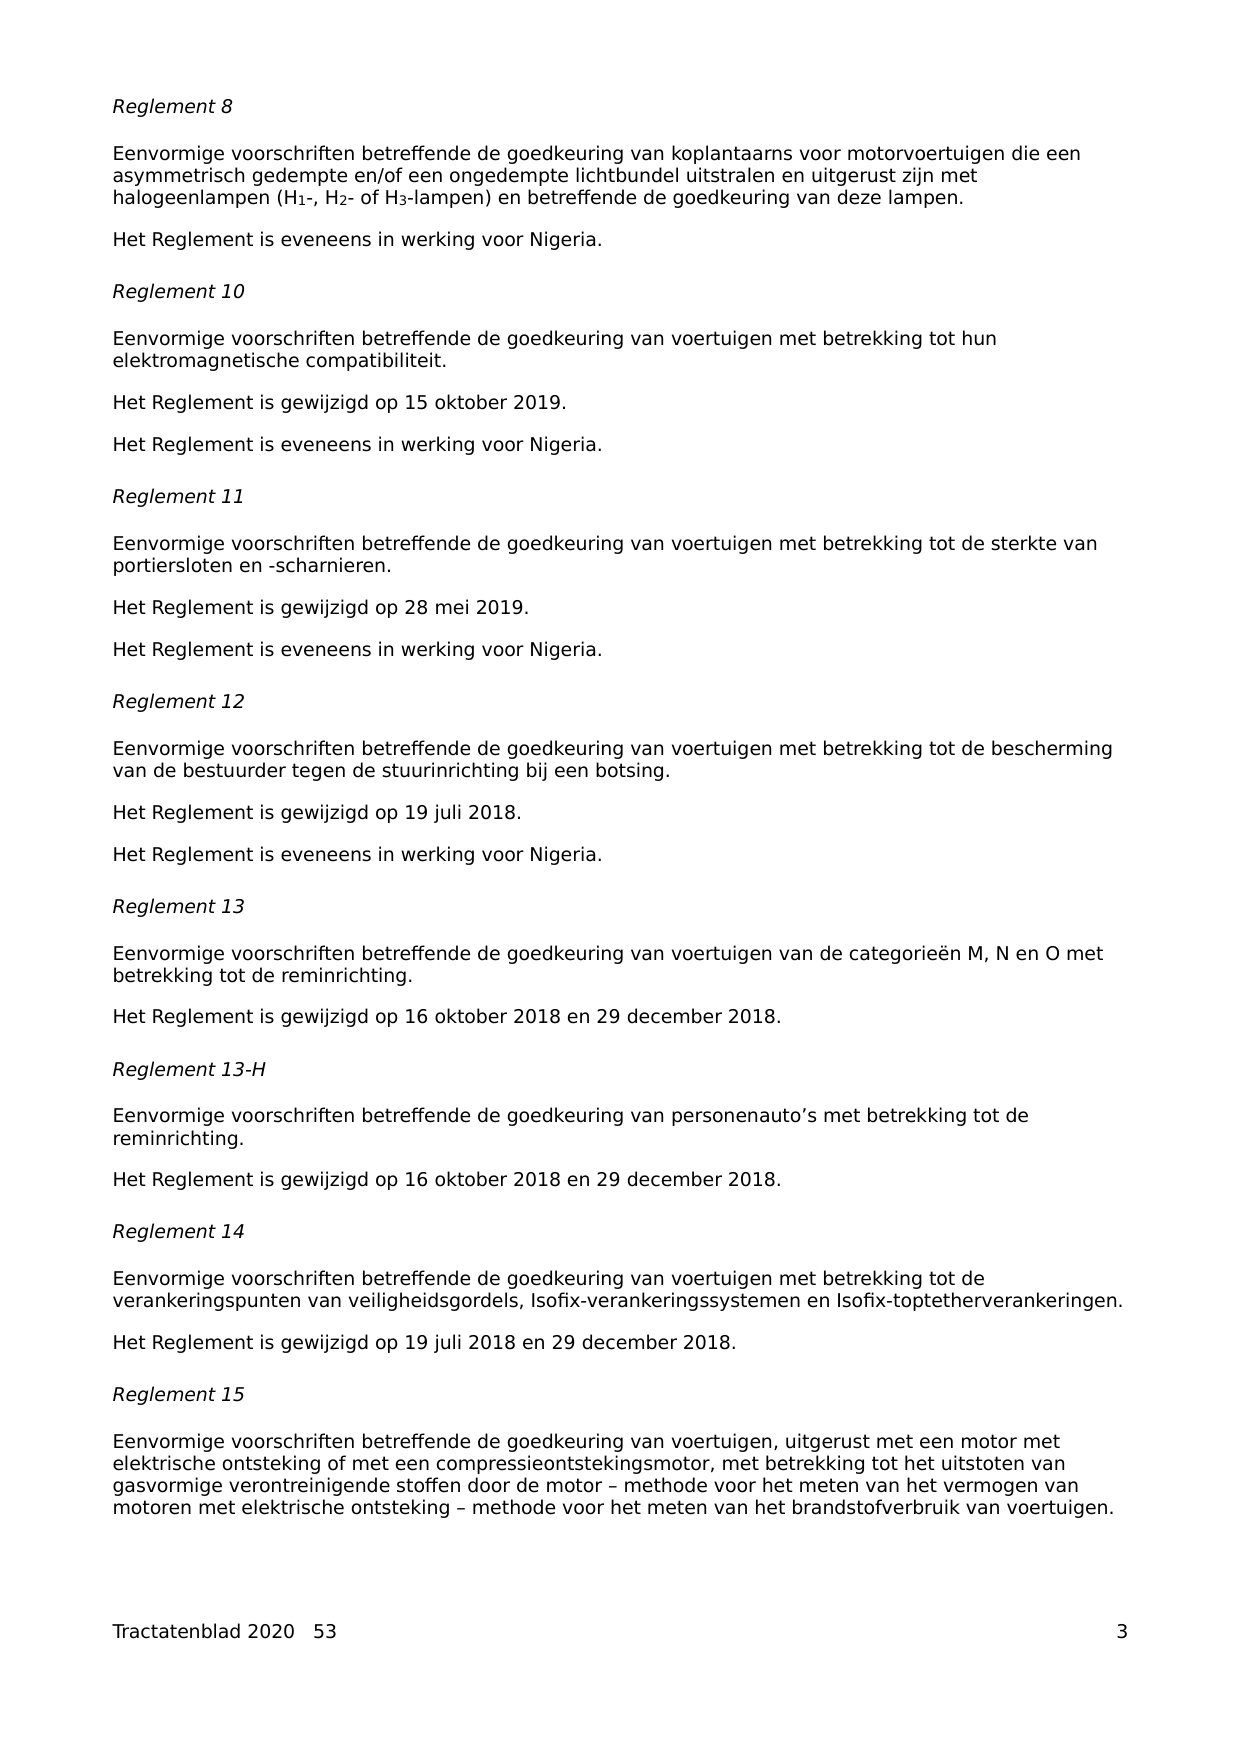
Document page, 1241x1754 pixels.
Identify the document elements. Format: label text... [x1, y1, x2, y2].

text Het Reglement is eveneens in werking voor Nigeria. [112, 229, 1128, 251]
text Het Reglement is eveneens in werking voor Nigeria. [112, 843, 1128, 866]
text Het Reglement is eveneens in werking voor Nigeria. [112, 639, 1128, 661]
text Eenvormige voorschriften betreffende de goedkeuring van voertuigen met betrekking tot hun elektromagnetische compatibiliteit. [112, 328, 1128, 372]
text Het Reglement is gewijzigd op 15 oktober 2019. [112, 392, 1128, 414]
text Eenvormige voorschriften betreffende de goedkeuring van voertuigen met betrekking tot de bescherming van de bestuurder tegen de stuurinrichting bij een botsing. [112, 738, 1128, 782]
subtitle Reglement 10 [112, 281, 1128, 303]
text Het Reglement is gewijzigd op 16 oktober 2018 en 29 december 2018. [112, 1006, 1128, 1028]
subtitle Reglement 13 [112, 896, 1128, 917]
text Eenvormige voorschriften betreffende de goedkeuring van koplantaarns voor motorvoertuigen die een asymmetrisch gedempte en/of een ongedempte lichtbundel uitstralen en uitgerust zijn met halogeenlampen (H1-, H2- of H3-lampen) en betreffende de goedkeuring van deze lampen. [112, 143, 1128, 209]
subtitle Reglement 14 [112, 1221, 1128, 1243]
text Het Reglement is gewijzigd op 28 mei 2019. [112, 597, 1128, 619]
text Eenvormige voorschriften betreffende de goedkeuring van personenauto’s met betrekking tot de reminrichting. [112, 1105, 1128, 1149]
subtitle Reglement 12 [112, 691, 1128, 713]
text Eenvormige voorschriften betreffende de goedkeuring van voertuigen van de categorieën M, N en O met betrekking tot de reminrichting. [112, 942, 1128, 986]
text Het Reglement is gewijzigd op 19 juli 2018. [112, 802, 1128, 823]
text Eenvormige voorschriften betreffende de goedkeuring van voertuigen, uitgerust met een motor met elektrische ontsteking of met een compressieontstekingsmotor, met betrekking tot het uitstoten van gasvormige verontreinigende stoffen door de motor – methode voor het meten van het vermogen van motoren met elektrische ontsteking – methode voor het meten van het brandstofverbruik van voertuigen. [112, 1431, 1128, 1519]
text Het Reglement is gewijzigd op 16 oktober 2018 en 29 december 2018. [112, 1169, 1128, 1191]
subtitle Reglement 8 [112, 96, 1128, 118]
subtitle Reglement 13-H [112, 1058, 1128, 1080]
text Eenvormige voorschriften betreffende de goedkeuring van voertuigen met betrekking tot de verankeringspunten van veiligheidsgordels, Isofix-verankeringssystemen en Isofix-toptetherverankeringen. [112, 1268, 1128, 1312]
subtitle Reglement 11 [112, 486, 1128, 508]
subtitle Reglement 15 [112, 1384, 1128, 1406]
text Eenvormige voorschriften betreffende de goedkeuring van voertuigen met betrekking tot de sterkte van portiersloten en -scharnieren. [112, 533, 1128, 577]
text Het Reglement is eveneens in werking voor Nigeria. [112, 434, 1128, 456]
text Het Reglement is gewijzigd op 19 juli 2018 en 29 december 2018. [112, 1332, 1128, 1354]
